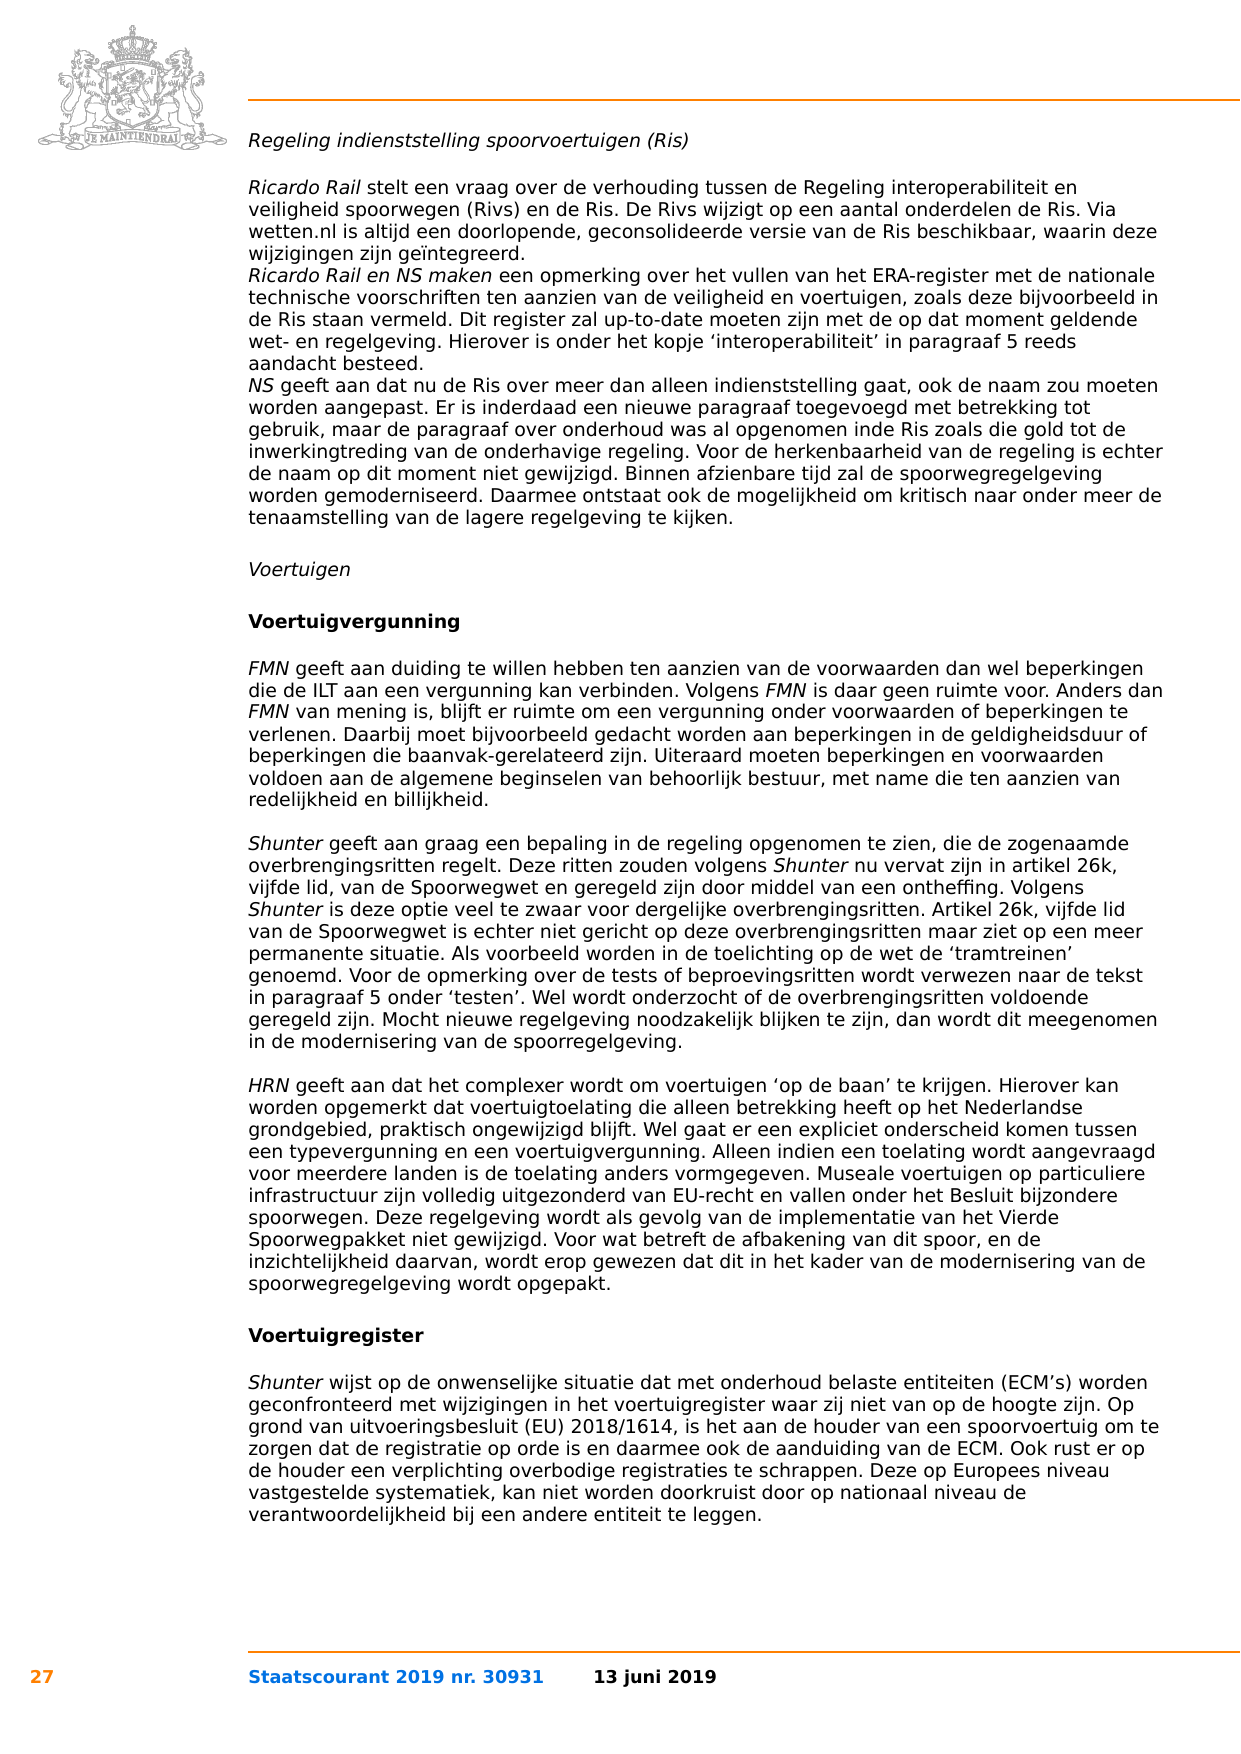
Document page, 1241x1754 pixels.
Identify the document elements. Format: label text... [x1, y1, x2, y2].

subtitle Regeling indienststelling spoorvoertuigen (Ris) [248, 130, 1163, 152]
text Ricardo Rail stelt een vraag over de verhouding tussen de Regeling interoperabiliteit en veiligheid spoorwegen (Rivs) en de Ris. De Rivs wijzigt op een aantal onderdelen de Ris. Via wetten.nl is altijd een doorlopende, geconsolideerde versie van de Ris beschikbaar, waarin deze wijzigingen zijn geïntegreerd. [248, 177, 1163, 265]
subtitle Voertuigen [248, 558, 1163, 581]
subtitle Voertuigregister [248, 1325, 1163, 1347]
text Shunter wijst op de onwenselijke situatie dat met onderhoud belaste entiteiten (ECM’s) worden geconfronteerd met wijzigingen in het voertuigregister waar zij niet van op de hoogte zijn. Op grond van uitvoeringsbesluit (EU) 2018/1614, is het aan de houder van een spoorvoertuig om te zorgen dat de registratie op orde is en daarmee ook de aanduiding van de ECM. Ook rust er op de houder een verplichting overbodige registraties te schrappen. Deze op Europees niveau vastgestelde systematiek, kan niet worden doorkruist door op nationaal niveau de verantwoordelijkheid bij een andere entiteit te leggen. [248, 1372, 1163, 1526]
text Shunter geeft aan graag een bepaling in de regeling opgenomen te zien, die de zogenaamde overbrengingsritten regelt. Deze ritten zouden volgens Shunter nu vervat zijn in artikel 26k, vijfde lid, van de Spoorwegwet en geregeld zijn door middel van een ontheffing. Volgens Shunter is deze optie veel te zwaar voor dergelijke overbrengingsritten. Artikel 26k, vijfde lid van de Spoorwegwet is echter niet gericht op deze overbrengingsritten maar ziet op een meer permanente situatie. Als voorbeeld worden in de toelichting op de wet de ‘tramtreinen’ genoemd. Voor de opmerking over de tests of beproevingsritten wordt verwezen naar de tekst in paragraaf 5 onder ‘testen’. Wel wordt onderzocht of de overbrengingsritten voldoende geregeld zijn. Mocht nieuwe regelgeving noodzakelijk blijken te zijn, dan wordt dit meegenomen in de modernisering van de spoorregelgeving. [248, 833, 1163, 1053]
text Ricardo Rail en NS maken een opmerking over het vullen van het ERA-register met de nationale technische voorschriften ten aanzien van de veiligheid en voertuigen, zoals deze bijvoorbeeld in de Ris staan vermeld. Dit register zal up-to-date moeten zijn met de op dat moment geldende wet- en regelgeving. Hierover is onder het kopje ‘interoperabiliteit’ in paragraaf 5 reeds aandacht besteed. [248, 265, 1163, 375]
text HRN geeft aan dat het complexer wordt om voertuigen ‘op de baan’ te krijgen. Hierover kan worden opgemerkt dat voertuigtoelating die alleen betrekking heeft op het Nederlandse grondgebied, praktisch ongewijzigd blijft. Wel gaat er een expliciet onderscheid komen tussen een typevergunning en een voertuigvergunning. Alleen indien een toelating wordt aangevraagd voor meerdere landen is de toelating anders vormgegeven. Museale voertuigen op particuliere infrastructuur zijn volledig uitgezonderd van EU-recht en vallen onder het Besluit bijzondere spoorwegen. Deze regelgeving wordt als gevolg van de implementatie van het Vierde Spoorwegpakket niet gewijzigd. Voor wat betreft de afbakening van dit spoor, en de inzichtelijkheid daarvan, wordt erop gewezen dat dit in het kader van de modernisering van de spoorwegregelgeving wordt opgepakt. [248, 1075, 1163, 1295]
picture [38, 25, 227, 150]
subtitle Voertuigvergunning [248, 611, 1163, 632]
text FMN geeft aan duiding te willen hebben ten aanzien van de voorwaarden dan wel beperkingen die de ILT aan een vergunning kan verbinden. Volgens FMN is daar geen ruimte voor. Anders dan FMN van mening is, blijft er ruimte om een vergunning onder voorwaarden of beperkingen te verlenen. Daarbij moet bijvoorbeeld gedacht worden aan beperkingen in de geldigheidsduur of beperkingen die baanvak-gerelateerd zijn. Uiteraard moeten beperkingen en voorwaarden voldoen aan de algemene beginselen van behoorlijk bestuur, met name die ten aanzien van redelijkheid en billijkheid. [248, 657, 1163, 811]
text NS geeft aan dat nu de Ris over meer dan alleen indienststelling gaat, ook de naam zou moeten worden aangepast. Er is inderdaad een nieuwe paragraaf toegevoegd met betrekking tot gebruik, maar de paragraaf over onderhoud was al opgenomen inde Ris zoals die gold tot de inwerkingtreding van de onderhavige regeling. Voor de herkenbaarheid van de regeling is echter de naam op dit moment niet gewijzigd. Binnen afzienbare tijd zal de spoorwegregelgeving worden gemoderniseerd. Daarmee ontstaat ook de mogelijkheid om kritisch naar onder meer de tenaamstelling van de lagere regelgeving te kijken. [248, 375, 1163, 528]
